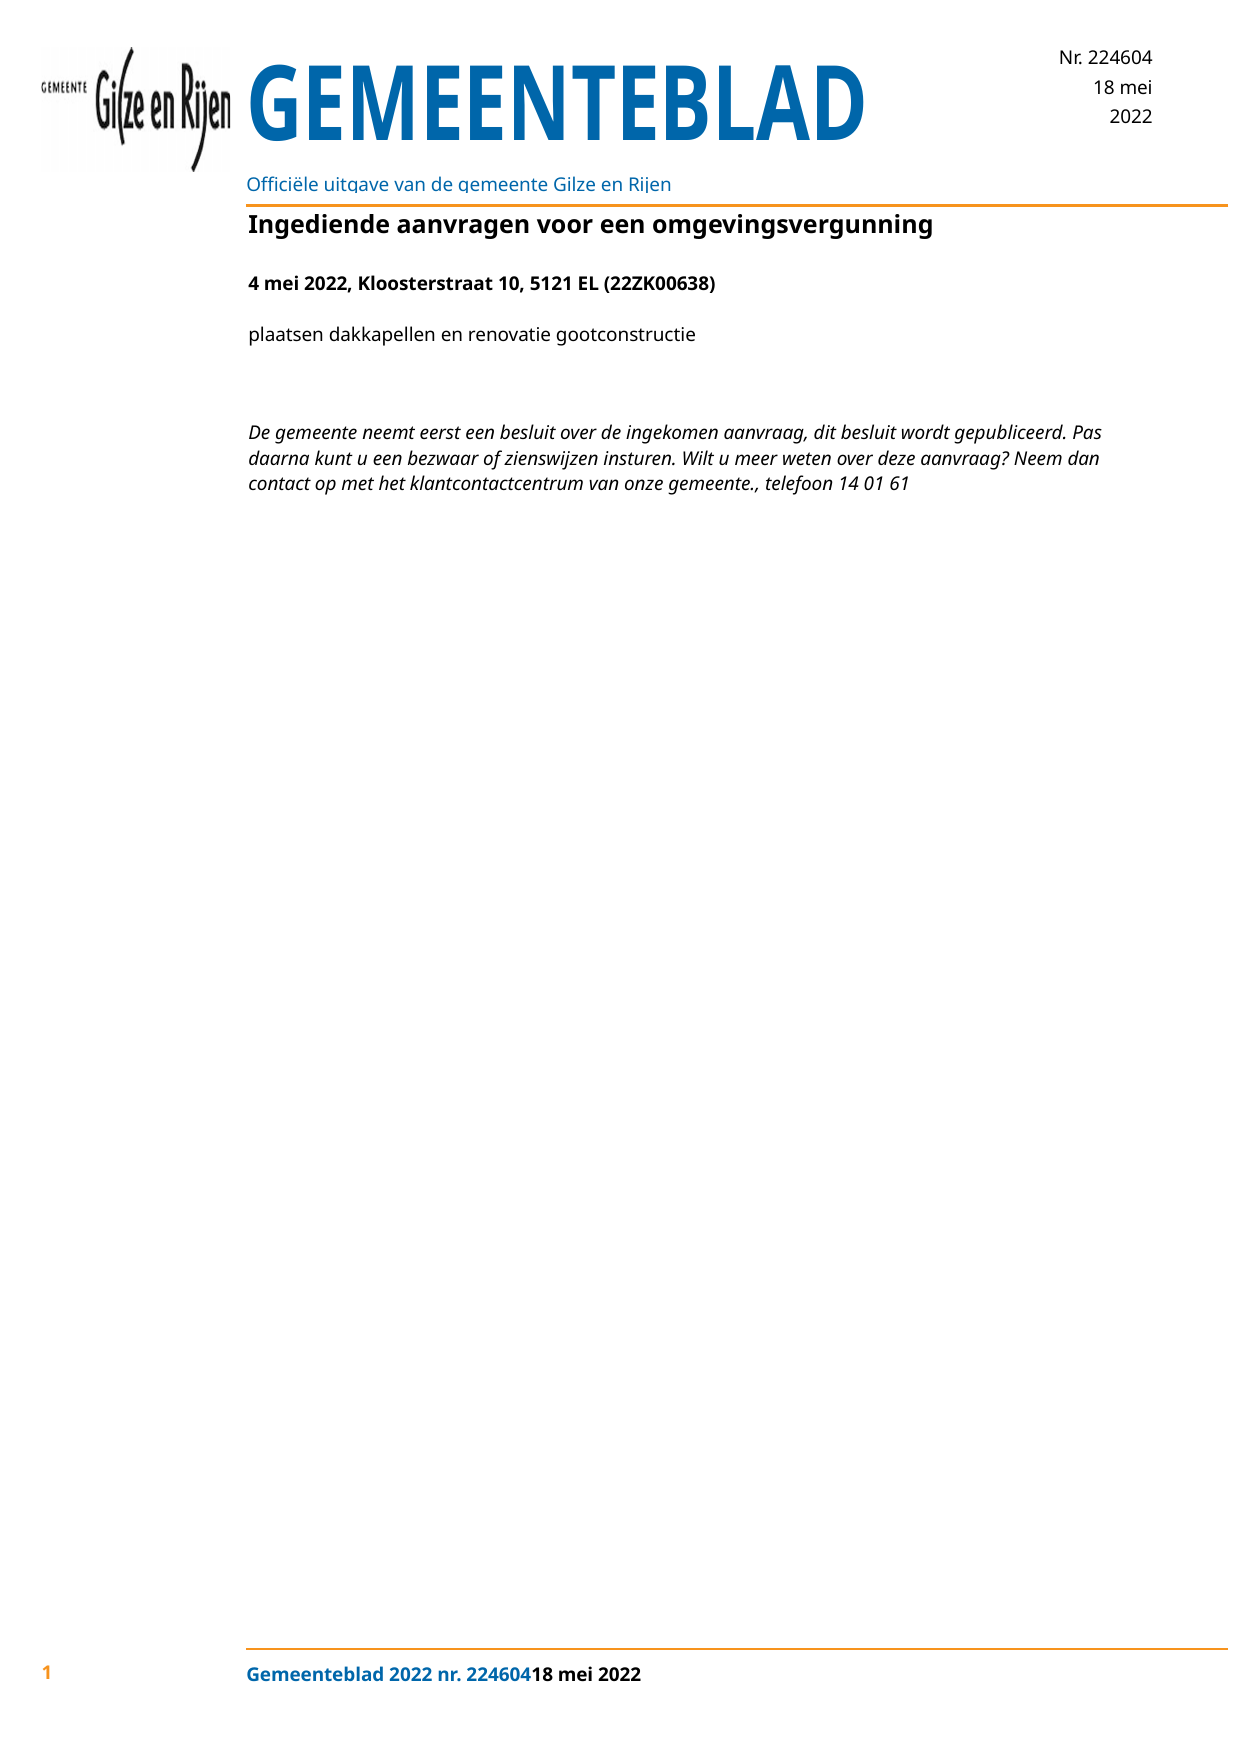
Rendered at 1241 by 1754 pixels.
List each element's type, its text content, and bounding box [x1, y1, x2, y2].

text 4 mei 2022, Kloosterstraat 10, 5121 EL (22ZK00638) [248, 270, 1152, 296]
text De gemeente neemt eerst een besluit over de ingekomen aanvraag, dit besluit wordt gepubliceerd. Pas daarna kunt u een bezwaar of zienswijzen insturen. Wilt u meer weten over deze aanvraag? Neem dan contact op met het klantcontactcentrum van onze gemeente., telefoon 14 01 61 [248, 419, 1152, 496]
picture [41, 47, 231, 172]
text plaatsen dakkapellen en renovatie gootconstructie [248, 321, 1152, 346]
text Ingediende aanvragen voor een omgevingsvergunning [248, 207, 1152, 241]
